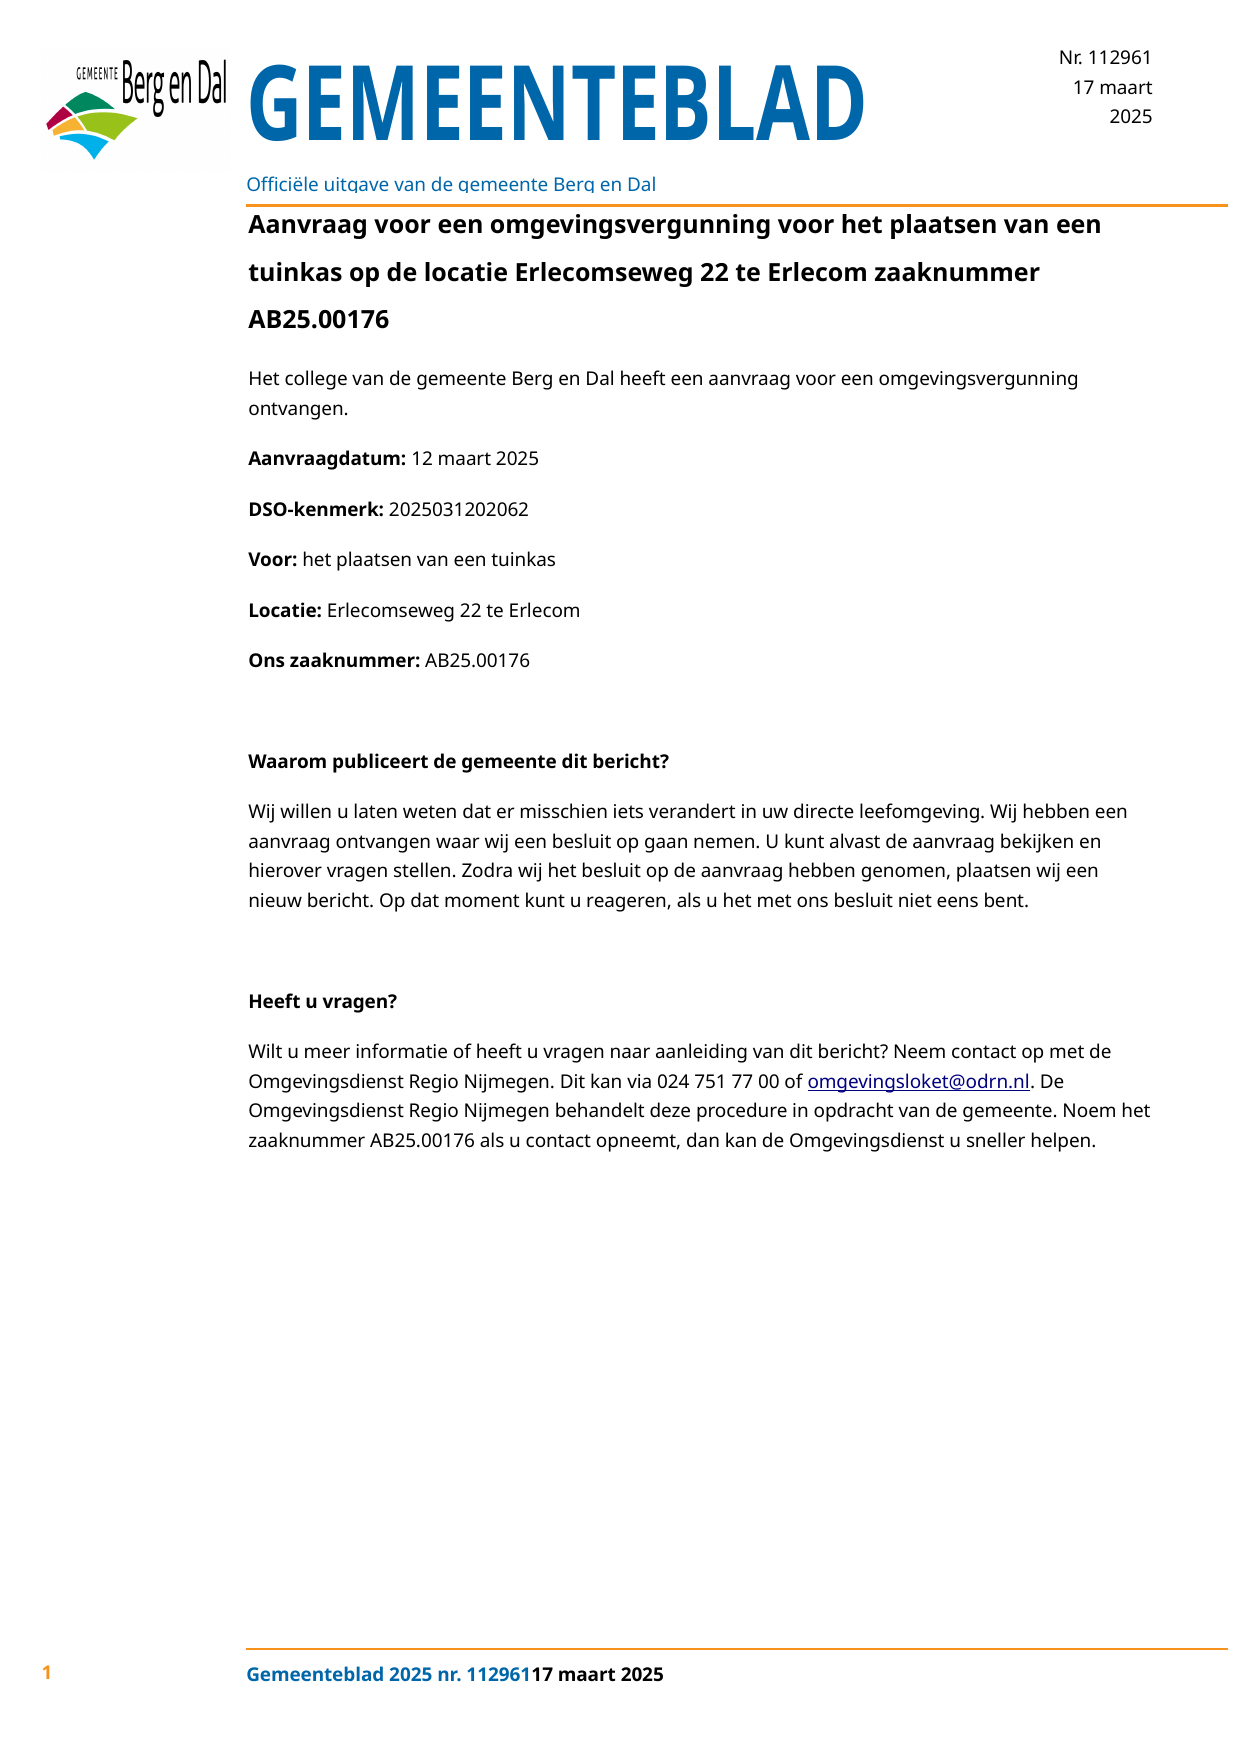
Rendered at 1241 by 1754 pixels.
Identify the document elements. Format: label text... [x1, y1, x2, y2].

text DSO-kenmerk: 2025031202062 [248, 496, 1152, 522]
text Wij willen u laten weten dat er misschien iets verandert in uw directe leefomgeving. Wij hebben een aanvraag ontvangen waar wij een besluit op gaan nemen. U kunt alvast de aanvraag bekijken en hierover vragen stellen. Zodra wij het besluit op de aanvraag hebben genomen, plaatsen wij een nieuw bericht. Op dat moment kunt u reageren, als u het met ons besluit niet eens bent. [248, 798, 1152, 913]
text Aanvraagdatum: 12 maart 2025 [248, 446, 1152, 471]
text Ons zaaknummer: AB25.00176 [248, 647, 1152, 673]
text Wilt u meer informatie of heeft u vragen naar aanleiding van dit bericht? Neem contact op met de Omgevingsdienst Regio Nijmegen. Dit kan via 024 751 77 00 of omgevingsloket@odrn.nl. De Omgevingsdienst Regio Nijmegen behandelt deze procedure in opdracht van de gemeente. Noem het zaaknummer AB25.00176 als u contact opneemt, dan kan de Omgevingsdienst u sneller helpen. [248, 1038, 1152, 1153]
text Heeft u vragen? [248, 988, 1152, 1014]
text Het college van de gemeente Berg en Dal heeft een aanvraag voor een omgevingsvergunning ontvangen. [248, 366, 1152, 421]
text Voor: het plaatsen van een tuinkas [248, 546, 1152, 572]
picture [41, 47, 231, 172]
text Locatie: Erlecomseweg 22 te Erlecom [248, 597, 1152, 622]
text Waarom publiceert de gemeente dit bericht? [248, 748, 1152, 774]
text Aanvraag voor een omgevingsvergunning voor het plaatsen van een tuinkas op de locatie Erlecomseweg 22 te Erlecom zaaknummer AB25.00176 [248, 207, 1152, 336]
